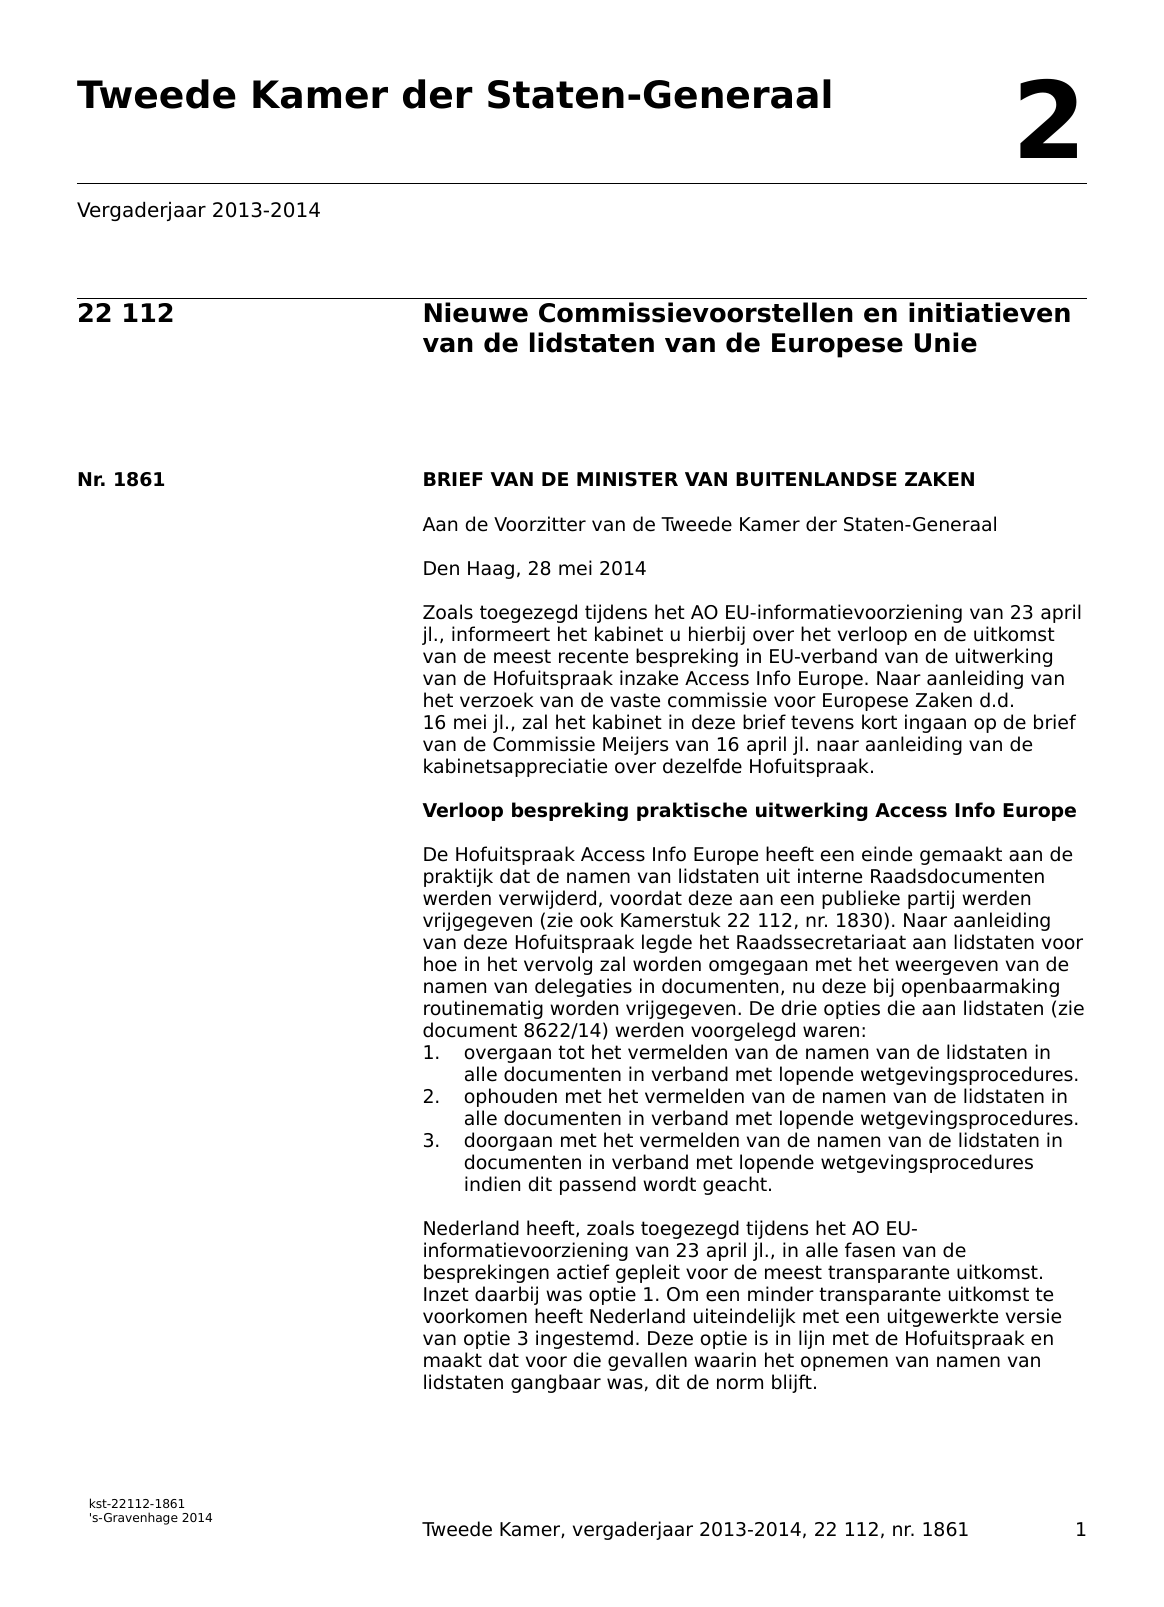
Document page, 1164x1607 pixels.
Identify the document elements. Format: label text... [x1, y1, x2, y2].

text 's-Gravenhage 2014 [88, 1511, 323, 1525]
text 1. overgaan tot het vermelden van de namen van de lidstaten in alle documenten in verband met lopende wetgevingsprocedures. [422, 1042, 1087, 1086]
text Zoals toegezegd tijdens het AO EU-informatievoorziening van 23 april jl., informeert het kabinet u hierbij over het verloop en de uitkomst van de meest recente bespreking in EU-verband van de uitwerking van de Hofuitspraak inzake Access Info Europe. Naar aanleiding van het verzoek van de vaste commissie voor Europese Zaken d.d. 16 mei jl., zal het kabinet in deze brief tevens kort ingaan op de brief van de Commissie Meijers van 16 april jl. naar aanleiding van de kabinetsappreciatie over dezelfde Hofuitspraak. [422, 602, 1087, 778]
text Nederland heeft, zoals toegezegd tijdens het AO EU-informatievoorziening van 23 april jl., in alle fasen van de besprekingen actief gepleit voor de meest transparante uitkomst. Inzet daarbij was optie 1. Om een minder transparante uitkomst te voorkomen heeft Nederland uiteindelijk met een uitgewerkte versie van optie 3 ingestemd. Deze optie is in lijn met de Hofuitspraak en maakt dat voor die gevallen waarin het opnemen van namen van lidstaten gangbaar was, dit de norm blijft. [422, 1218, 1087, 1394]
subtitle Nr. 1861 BRIEF VAN DE MINISTER VAN BUITENLANDSE ZAKEN [77, 469, 1087, 491]
subtitle Verloop bespreking praktische uitwerking Access Info Europe [422, 800, 1087, 822]
text De Hofuitspraak Access Info Europe heeft een einde gemaakt aan de praktijk dat de namen van lidstaten uit interne Raadsdocumenten werden verwijderd, voordat deze aan een publieke partij werden vrijgegeven (zie ook Kamerstuk 22 112, nr. 1830). Naar aanleiding van deze Hofuitspraak legde het Raadssecretariaat aan lidstaten voor hoe in het vervolg zal worden omgegaan met het weergeven van de namen van delegaties in documenten, nu deze bij openbaarmaking routinematig worden vrijgegeven. De drie opties die aan lidstaten (zie document 8622/14) werden voorgelegd waren: [422, 844, 1087, 1042]
text kst-22112-1861 [88, 1497, 323, 1511]
subtitle 22 112 Nieuwe Commissievoorstellen en initiatieven van de lidstaten van de Europese Unie [77, 299, 1087, 358]
table_header Tweede Kamer der Staten-Generaal [77, 59, 886, 183]
text Aan de Voorzitter van de Tweede Kamer der Staten-Generaal [422, 513, 1087, 536]
text 3. doorgaan met het vermelden van de namen van de lidstaten in documenten in verband met lopende wetgevingsprocedures indien dit passend wordt geacht. [422, 1130, 1087, 1196]
table_header 2 [886, 59, 1087, 183]
text 2. ophouden met het vermelden van de namen van de lidstaten in alle documenten in verband met lopende wetgevingsprocedures. [422, 1086, 1087, 1130]
text Den Haag, 28 mei 2014 [422, 558, 1087, 580]
table_cell Vergaderjaar 2013-2014 [77, 184, 1087, 298]
